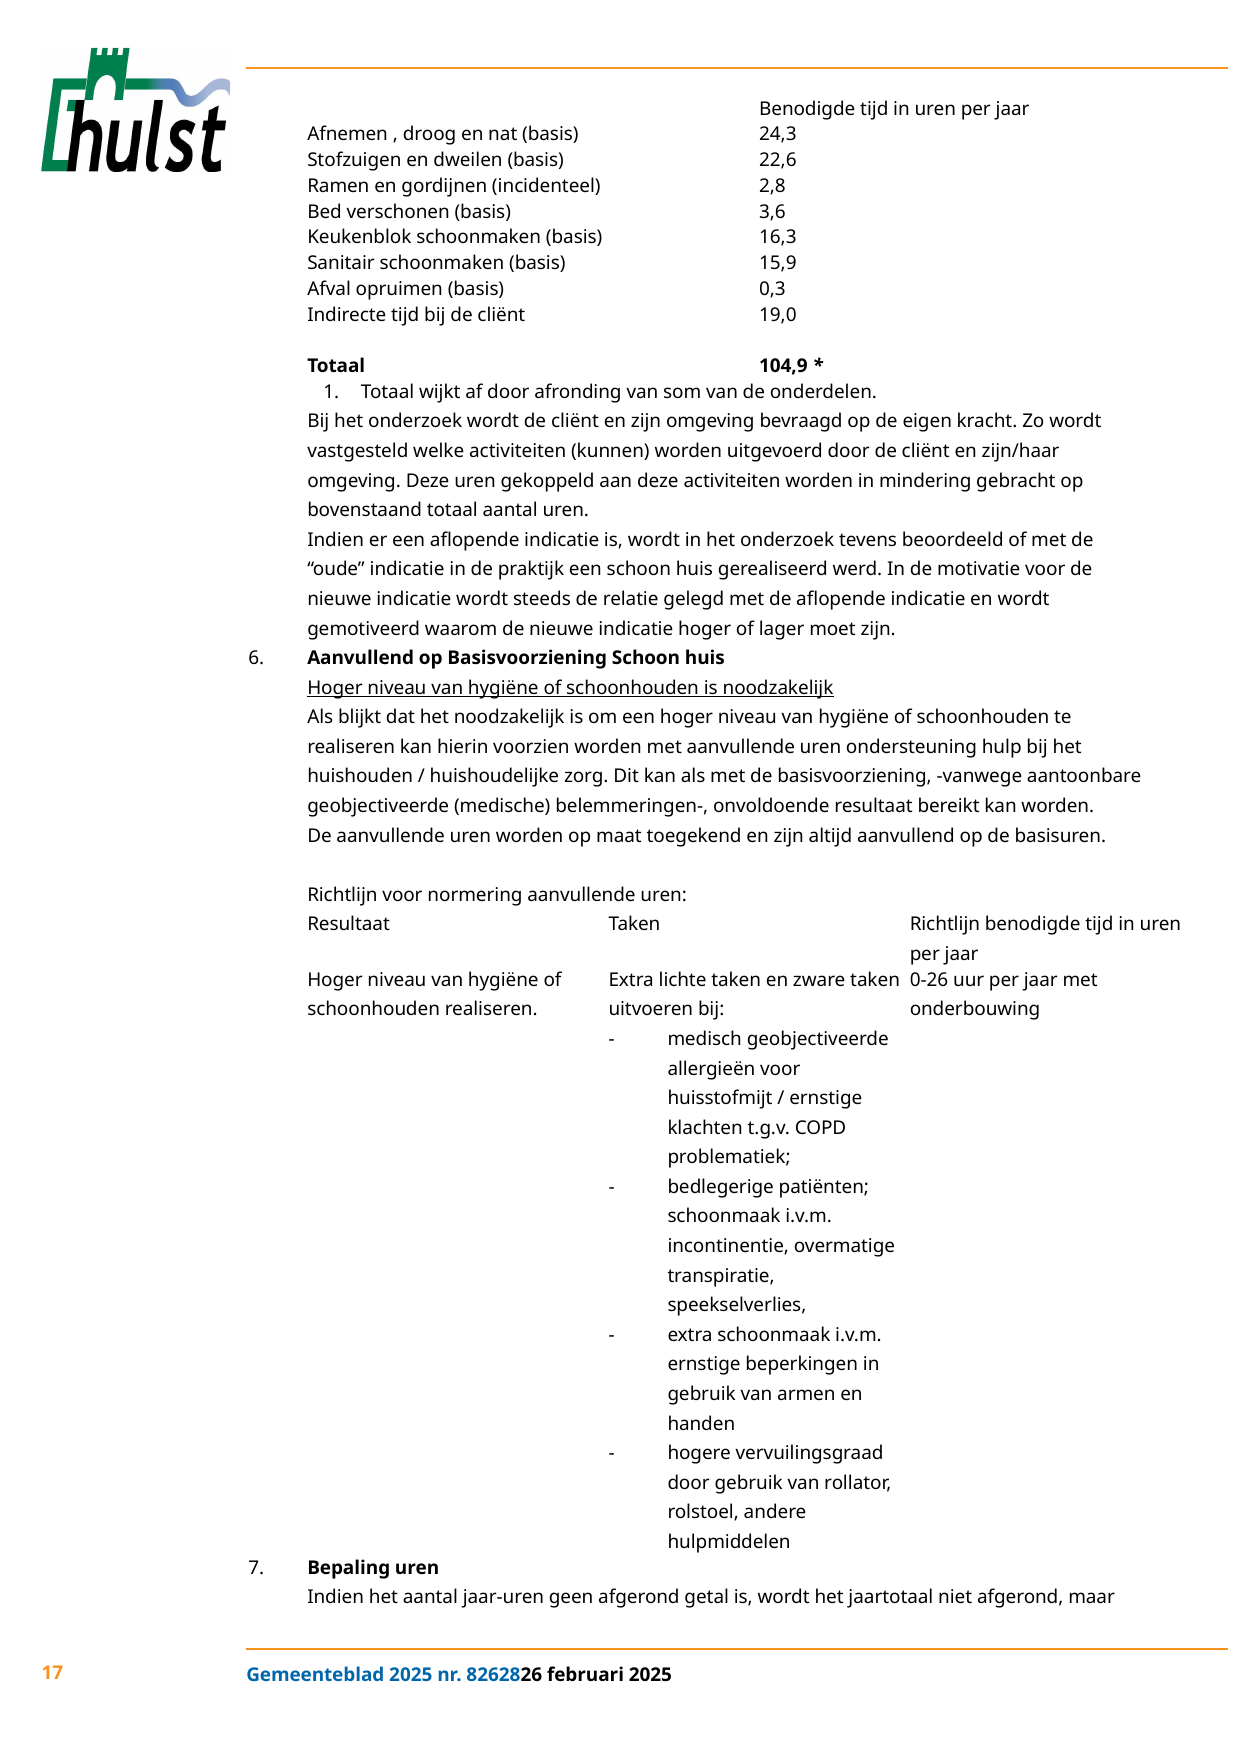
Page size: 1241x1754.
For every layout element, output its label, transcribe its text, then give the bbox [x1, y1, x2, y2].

table_cell 2,8 [759, 172, 1211, 198]
table_cell 24,3 [759, 121, 1211, 146]
table_cell 0-26 uur per jaar met onderbouwing [910, 966, 1211, 1554]
list Bij het onderzoek wordt de cliënt en zijn omgeving bevraagd op de eigen kracht. Zo wordt vastgesteld welke activiteiten (kunnen) worden uitgevoerd door de cliënt en zijn/haar omgeving. Deze uren gekoppeld aan deze activiteiten worden in mindering gebracht op bovenstaand totaal aantal uren. [248, 408, 1152, 522]
table_cell 0,3 [759, 275, 1211, 301]
table_header Richtlijn benodigde tijd in uren per jaar [910, 911, 1211, 966]
list Indien er een aflopende indicatie is, wordt in het onderzoek tevens beoordeeld of met de “oude” indicatie in de praktijk een schoon huis gerealiseerd werd. In de motivatie voor de nieuwe indicatie wordt steeds de relatie gelegd met de aflopende indicatie en wordt gemotiveerd waarom de nieuwe indicatie hoger of lager moet zijn. [248, 526, 1152, 640]
table_cell 15,9 [759, 249, 1211, 275]
table_cell [307, 326, 759, 352]
table_cell Keukenblok schoonmaken (basis) [307, 224, 759, 249]
table_cell 104,9 * [759, 352, 1211, 378]
table_cell Stofzuigen en dweilen (basis) [307, 146, 759, 172]
table_cell Extra lichte taken en zware taken uitvoeren bij: medisch geobjectiveerde allergieën voor huisstofmijt / ernstige klachten t.g.v. COPD problematiek; bedlegerige patiënten; schoonmaak i.v.m. incontinentie, overmatige transpiratie, speekselverlies, extra schoonmaak i.v.m. ernstige beperkingen in gebruik van armen en handen hogere vervuilingsgraad door gebruik van rollator, rolstoel, andere hulpmiddelen [608, 966, 909, 1554]
table_cell Indirecte tijd bij de cliënt [307, 301, 759, 326]
list Totaal wijkt af door afronding van som van de onderdelen. [323, 378, 1152, 404]
list Richtlijn voor normering aanvullende uren: [248, 881, 1152, 907]
list Als blijkt dat het noodzakelijk is om een hoger niveau van hygiëne of schoonhouden te realiseren kan hierin voorzien worden met aanvullende uren ondersteuning hulp bij het huishouden / huishoudelijke zorg. Dit kan als met de basisvoorziening, -vanwege aantoonbare geobjectiveerde (medische) belemmeringen-, onvoldoende resultaat bereikt kan worden. [248, 703, 1152, 818]
list De aanvullende uren worden op maat toegekend en zijn altijd aanvullend op de basisuren. [248, 822, 1152, 847]
table_cell Totaal [307, 352, 759, 378]
table_cell 16,3 [759, 224, 1211, 249]
table_cell Ramen en gordijnen (incidenteel) [307, 172, 759, 198]
table_cell 22,6 [759, 146, 1211, 172]
table_cell Afnemen , droog en nat (basis) [307, 121, 759, 146]
list Aanvullend op Basisvoorziening Schoon huis [248, 644, 1152, 670]
list Hoger niveau van hygiëne of schoonhouden is noodzakelijk [248, 674, 1152, 699]
table_cell Hoger niveau van hygiëne of schoonhouden realiseren. [307, 966, 608, 1554]
table_cell 19,0 [759, 301, 1211, 326]
table_cell 3,6 [759, 198, 1211, 223]
table_header Resultaat [307, 911, 608, 966]
table_cell Sanitair schoonmaken (basis) [307, 249, 759, 275]
table_header Benodigde tijd in uren per jaar [759, 95, 1211, 121]
list Bepaling uren [248, 1554, 1152, 1579]
table_cell Afval opruimen (basis) [307, 275, 759, 301]
table_cell [759, 326, 1211, 352]
table_header [307, 95, 759, 121]
list Indien het aantal jaar-uren geen afgerond getal is, wordt het jaartotaal niet afgerond, maar [248, 1583, 1152, 1609]
picture [41, 47, 231, 172]
table_cell Bed verschonen (basis) [307, 198, 759, 223]
table_header Taken [608, 911, 909, 966]
